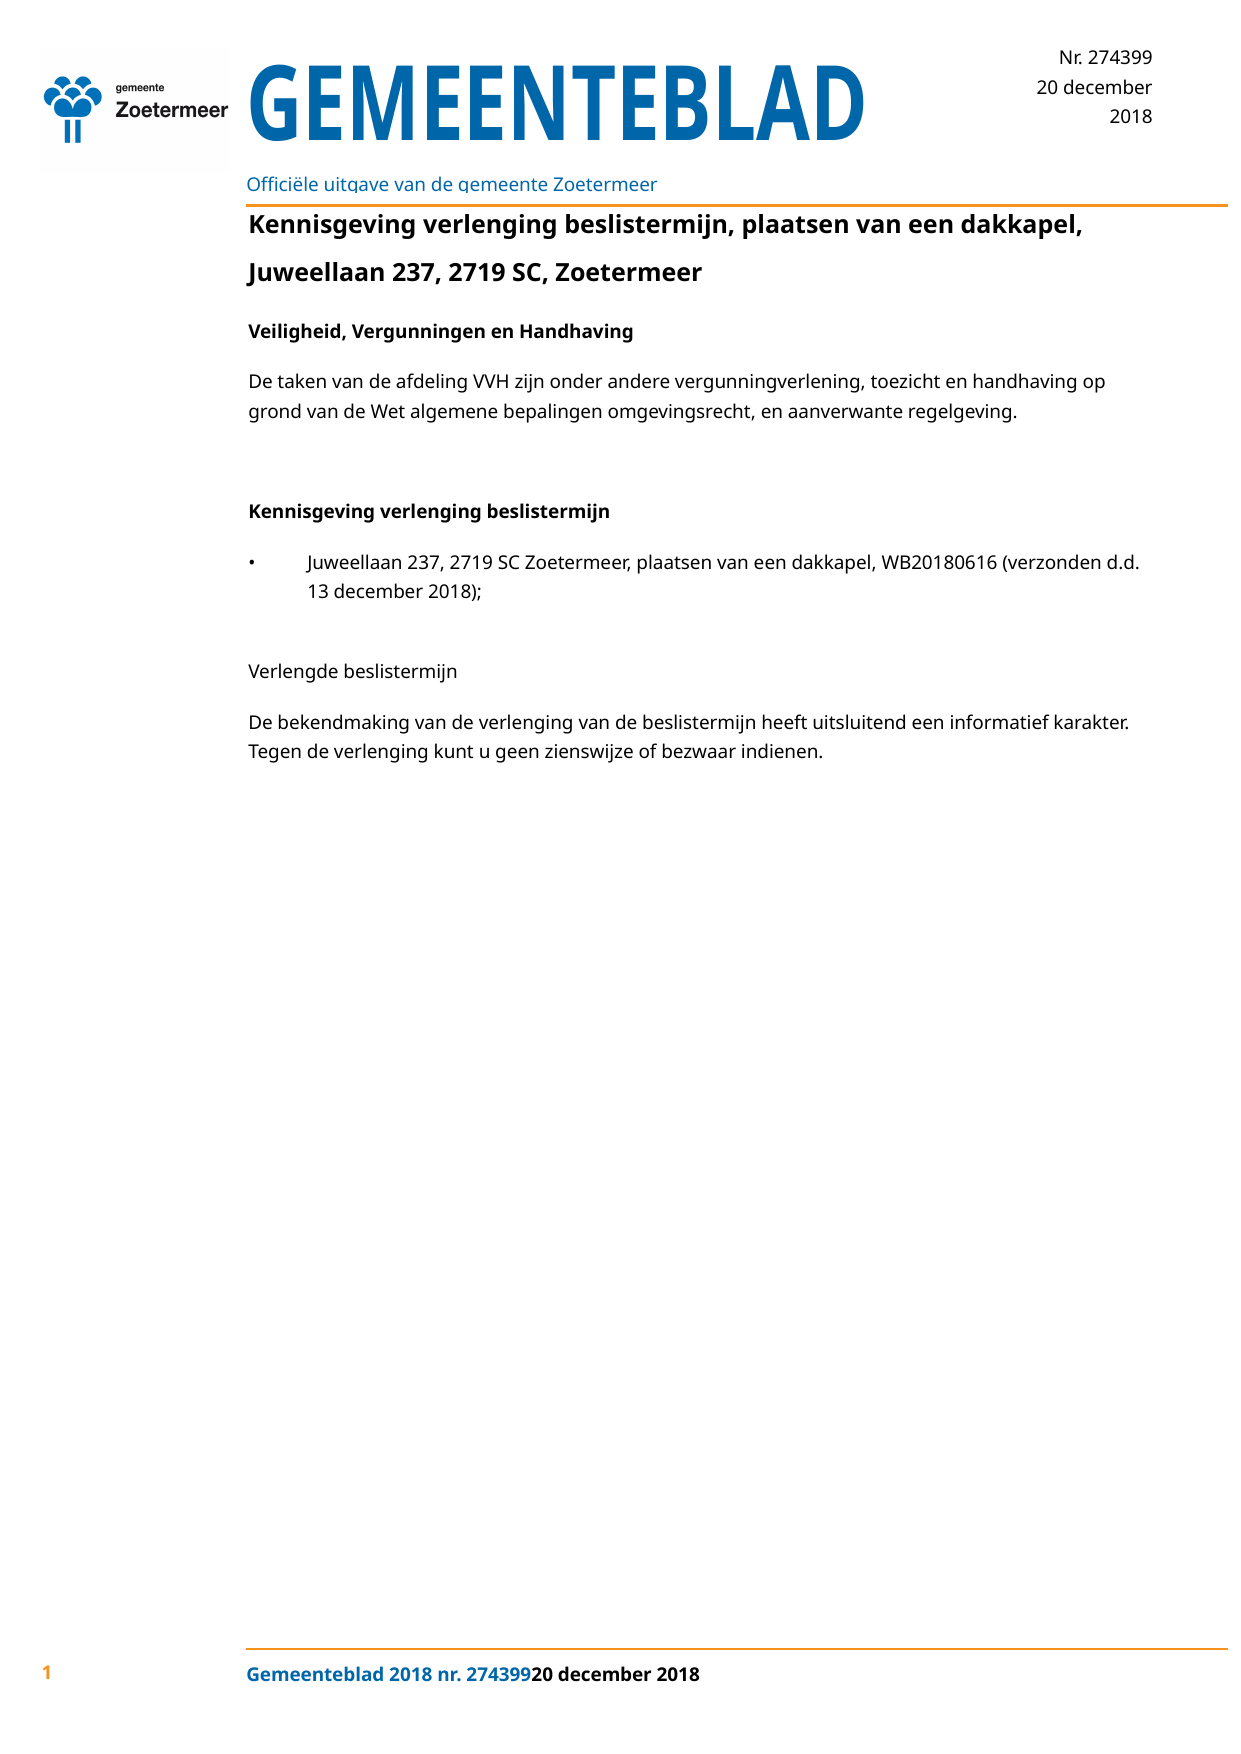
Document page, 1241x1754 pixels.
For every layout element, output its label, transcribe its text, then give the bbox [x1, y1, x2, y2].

text Verlengde beslistermijn [248, 659, 1152, 684]
text Kennisgeving verlenging beslistermijn [248, 499, 1152, 524]
text Veiligheid, Vergunningen en Handhaving [248, 318, 1152, 344]
picture [41, 47, 231, 172]
list Juweellaan 237, 2719 SC Zoetermeer, plaatsen van een dakkapel, WB20180616 (verzonden d.d. 13 december 2018); [248, 549, 1152, 604]
text De taken van de afdeling VVH zijn onder andere vergunningverlening, toezicht en handhaving op grond van de Wet algemene bepalingen omgevingsrecht, en aanverwante regelgeving. [248, 368, 1152, 424]
text De bekendmaking van de verlenging van de beslistermijn heeft uitsluitend een informatief karakter. Tegen de verlenging kunt u geen zienswijze of bezwaar indienen. [248, 709, 1152, 764]
text Kennisgeving verlenging beslistermijn, plaatsen van een dakkapel, Juweellaan 237, 2719 SC, Zoetermeer [248, 207, 1152, 288]
